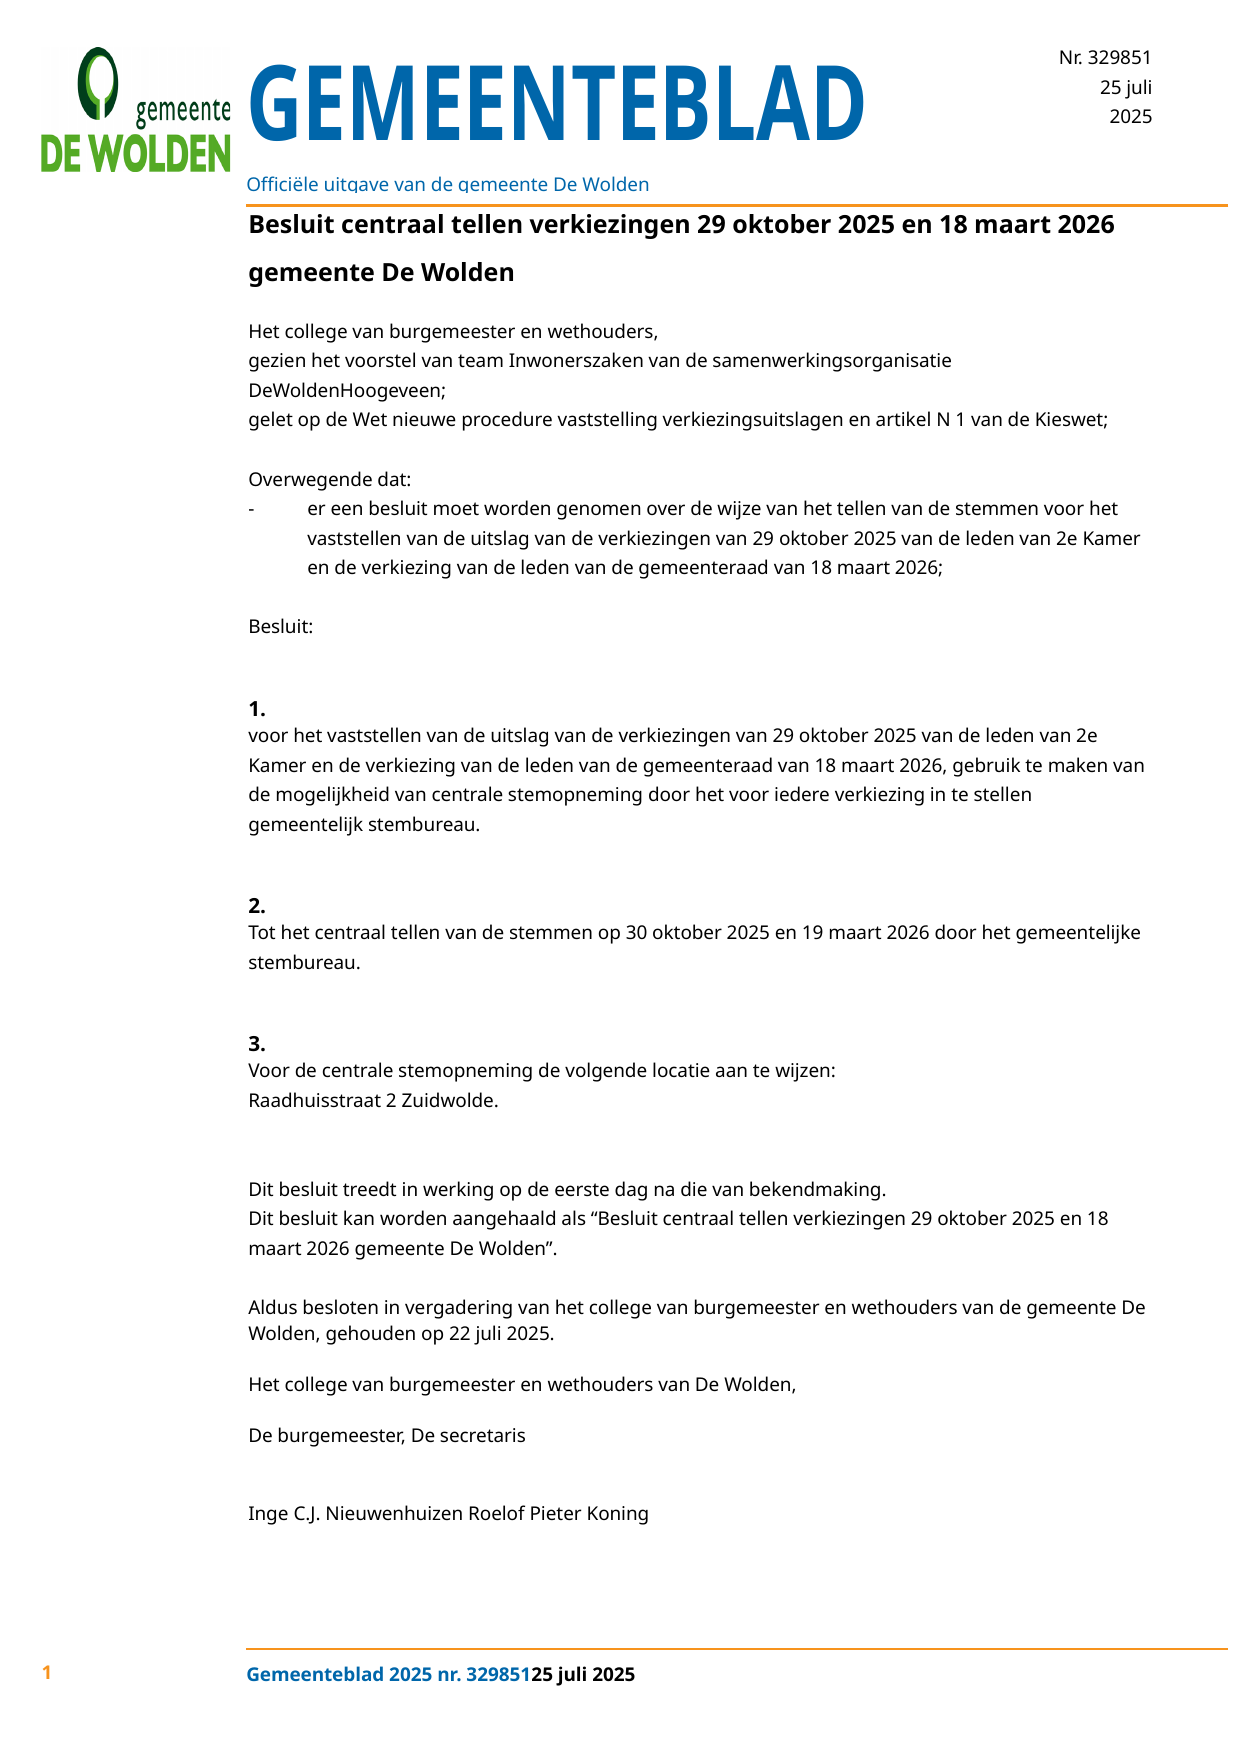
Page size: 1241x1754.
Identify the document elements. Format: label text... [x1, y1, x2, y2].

text Besluit: [248, 614, 1152, 639]
text 3. [248, 1029, 1152, 1057]
text voor het vaststellen van de uitslag van de verkiezingen van 29 oktober 2025 van de leden van 2e Kamer en de verkiezing van de leden van de gemeenteraad van 18 maart 2026, gebruik te maken van de mogelijkheid van centrale stemopneming door het voor iedere verkiezing in te stellen gemeentelijk stembureau. [248, 722, 1152, 837]
text Dit besluit kan worden aangehaald als “Besluit centraal tellen verkiezingen 29 oktober 2025 en 18 maart 2026 gemeente De Wolden”. [248, 1205, 1152, 1261]
picture [41, 47, 231, 172]
text Raadhuisstraat 2 Zuidwolde. [248, 1087, 1152, 1113]
text Inge C.J. Nieuwenhuizen Roelof Pieter Koning [248, 1500, 1152, 1526]
text Voor de centrale stemopneming de volgende locatie aan te wijzen: [248, 1057, 1152, 1083]
text 1. [248, 694, 1152, 722]
text Dit besluit treedt in werking op de eerste dag na die van bekendmaking. [248, 1176, 1152, 1201]
text Besluit centraal tellen verkiezingen 29 oktober 2025 en 18 maart 2026 gemeente De Wolden [248, 207, 1152, 288]
text gezien het voorstel van team Inwonerszaken van de samenwerkingsorganisatie DeWoldenHoogeveen; [248, 347, 1152, 403]
text gelet op de Wet nieuwe procedure vaststelling verkiezingsuitslagen en artikel N 1 van de Kieswet; [248, 407, 1152, 432]
list er een besluit moet worden genomen over de wijze van het tellen van de stemmen voor het vaststellen van de uitslag van de verkiezingen van 29 oktober 2025 van de leden van 2e Kamer en de verkiezing van de leden van de gemeenteraad van 18 maart 2026; [248, 495, 1152, 580]
text Overwegende dat: [248, 466, 1152, 492]
text 2. [248, 891, 1152, 919]
text Tot het centraal tellen van de stemmen op 30 oktober 2025 en 19 maart 2026 door het gemeentelijke stembureau. [248, 919, 1152, 975]
text De burgemeester, De secretaris [248, 1423, 1152, 1448]
text Het college van burgemeester en wethouders, [248, 318, 1152, 344]
text Het college van burgemeester en wethouders van De Wolden, [248, 1371, 1152, 1397]
text Aldus besloten in vergadering van het college van burgemeester en wethouders van de gemeente De Wolden, gehouden op 22 juli 2025. [248, 1294, 1152, 1346]
